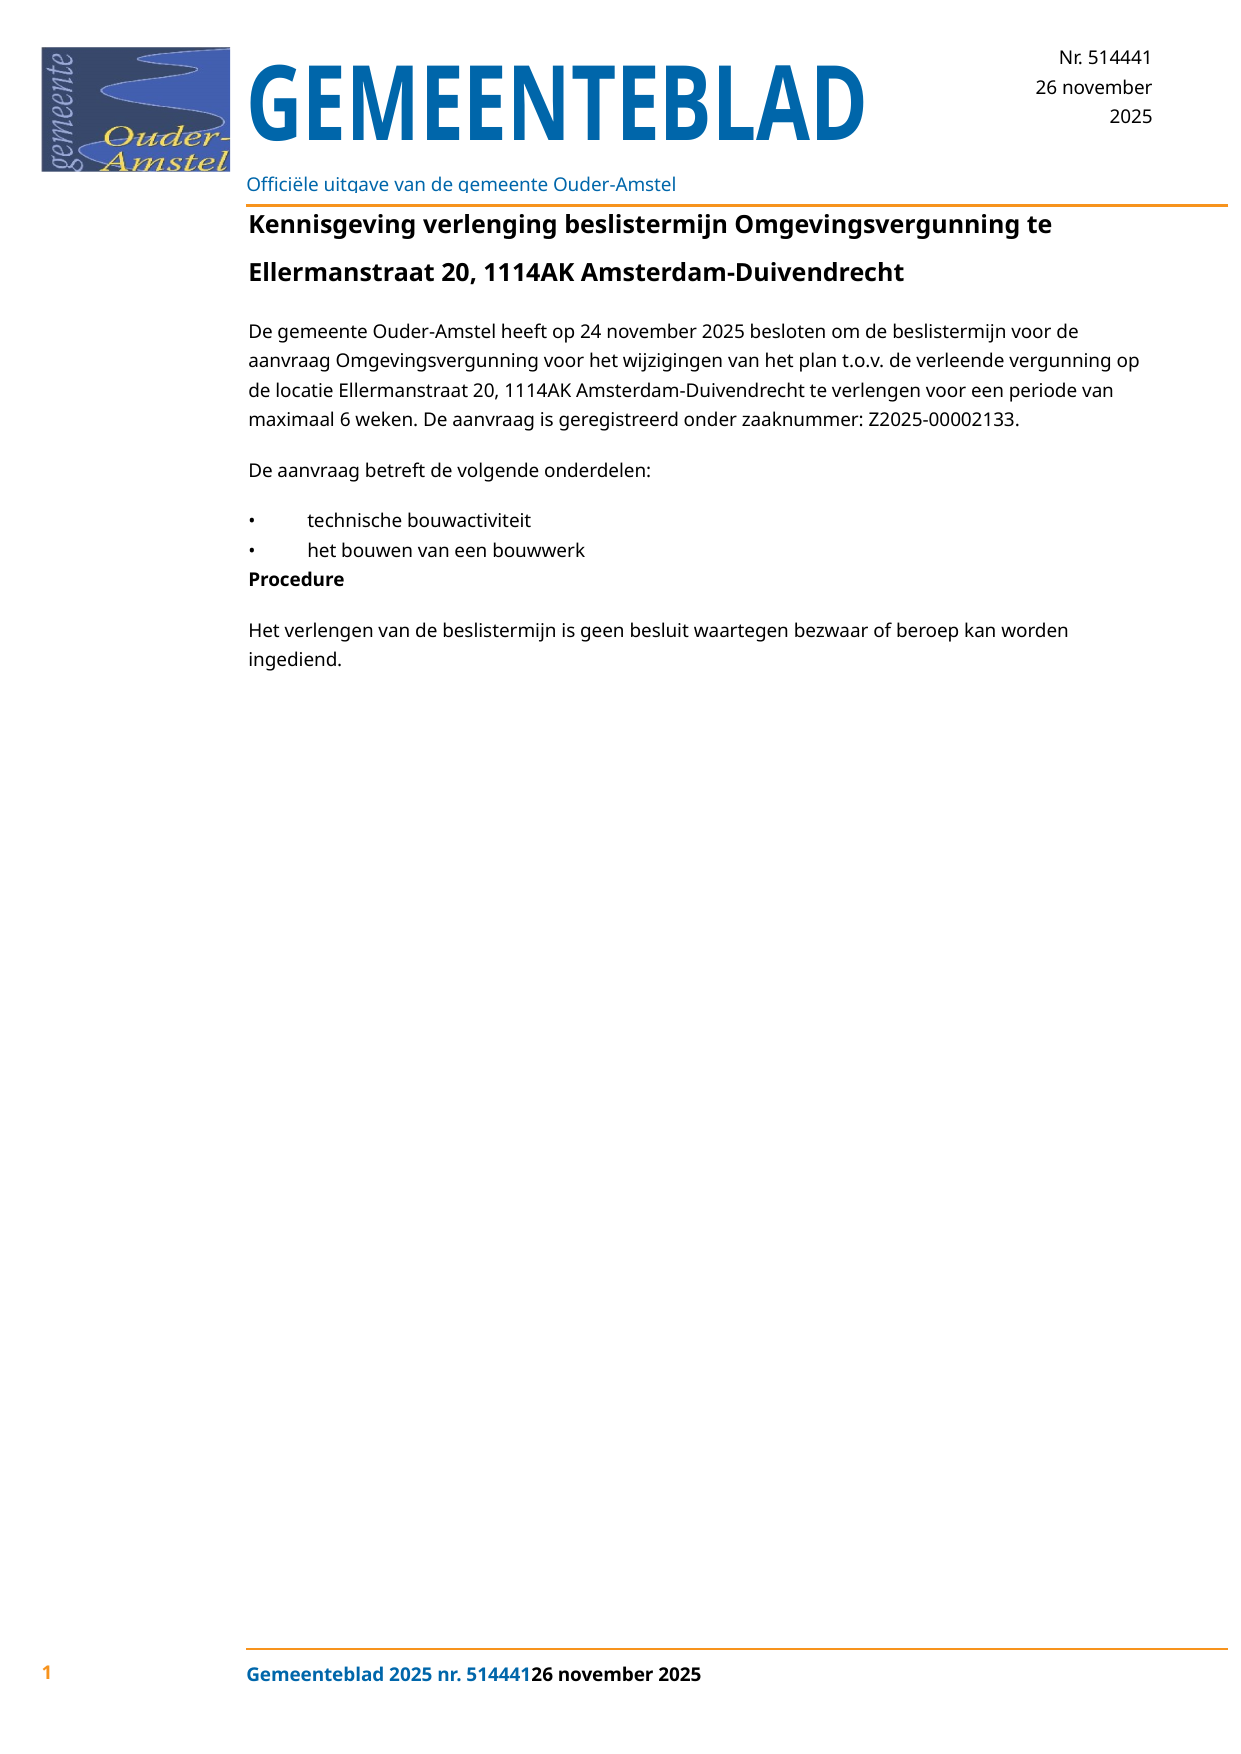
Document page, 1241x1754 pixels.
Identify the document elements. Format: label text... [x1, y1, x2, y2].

list technische bouwactiviteit [248, 507, 1152, 533]
text Het verlengen van de beslistermijn is geen besluit waartegen bezwaar of beroep kan worden ingediend. [248, 617, 1152, 672]
text De aanvraag betreft de volgende onderdelen: [248, 457, 1152, 483]
text Procedure [248, 567, 1152, 592]
text Kennisgeving verlenging beslistermijn Omgevingsvergunning te Ellermanstraat 20, 1114AK Amsterdam-Duivendrecht [248, 207, 1152, 288]
list het bouwen van een bouwwerk [248, 537, 1152, 563]
picture [41, 47, 231, 172]
text De gemeente Ouder-Amstel heeft op 24 november 2025 besloten om de beslistermijn voor de aanvraag Omgevingsvergunning voor het wijzigingen van het plan t.o.v. de verleende vergunning op de locatie Ellermanstraat 20, 1114AK Amsterdam-Duivendrecht te verlengen voor een periode van maximaal 6 weken. De aanvraag is geregistreerd onder zaaknummer: Z2025-00002133. [248, 318, 1152, 432]
